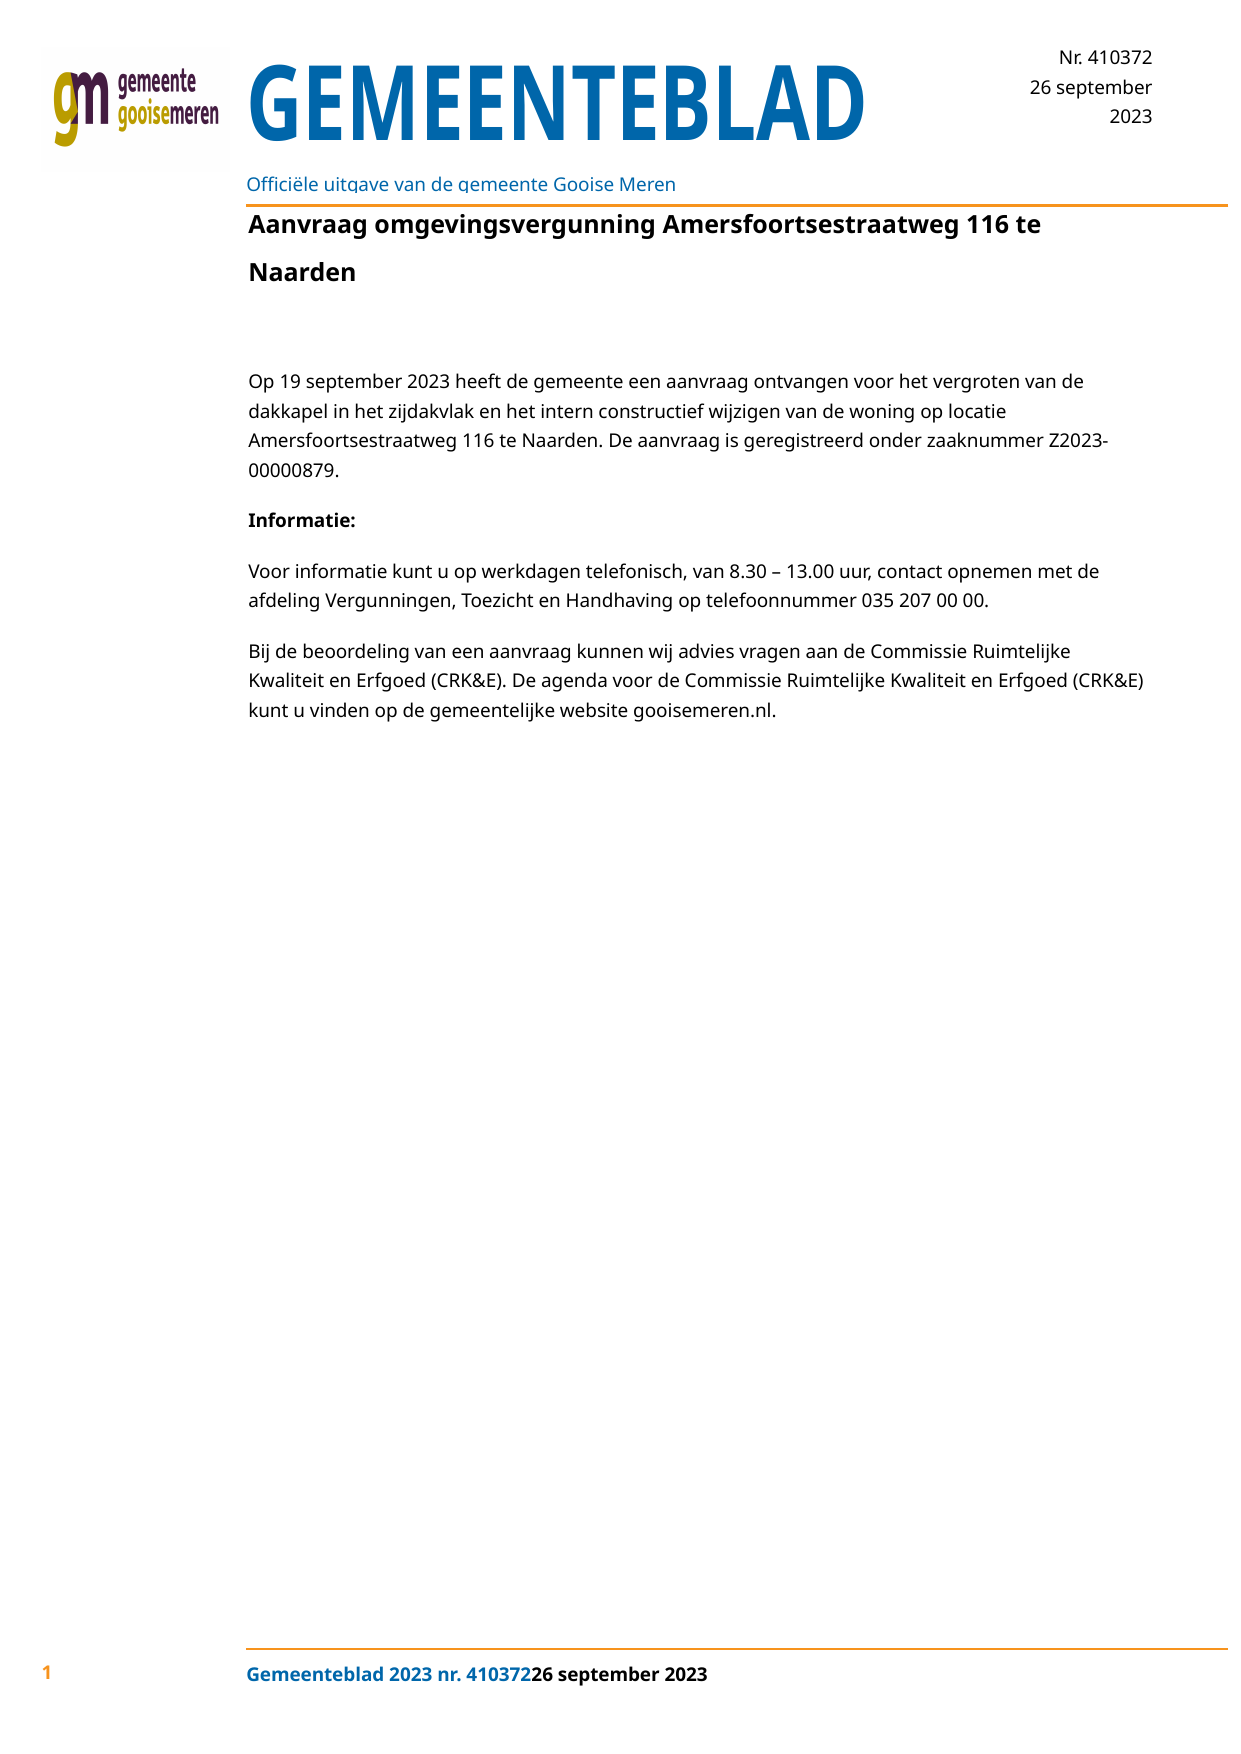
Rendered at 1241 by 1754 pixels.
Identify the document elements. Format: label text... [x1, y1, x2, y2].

text Voor informatie kunt u op werkdagen telefonisch, van 8.30 – 13.00 uur, contact opnemen met de afdeling Vergunningen, Toezicht en Handhaving op telefoonnummer 035 207 00 00. [248, 558, 1152, 613]
text Aanvraag omgevingsvergunning Amersfoortsestraatweg 116 te Naarden [248, 207, 1152, 288]
text Informatie: [248, 507, 1152, 533]
text Op 19 september 2023 heeft de gemeente een aanvraag ontvangen voor het vergroten van de dakkapel in het zijdakvlak en het intern constructief wijzigen van de woning op locatie Amersfoortsestraatweg 116 te Naarden. De aanvraag is geregistreerd onder zaaknummer Z2023-00000879. [248, 368, 1152, 483]
text Bij de beoordeling van een aanvraag kunnen wij advies vragen aan de Commissie Ruimtelijke Kwaliteit en Erfgoed (CRK&E). De agenda voor de Commissie Ruimtelijke Kwaliteit en Erfgoed (CRK&E) kunt u vinden op de gemeentelijke website gooisemeren.nl. [248, 638, 1152, 723]
picture [41, 47, 231, 172]
